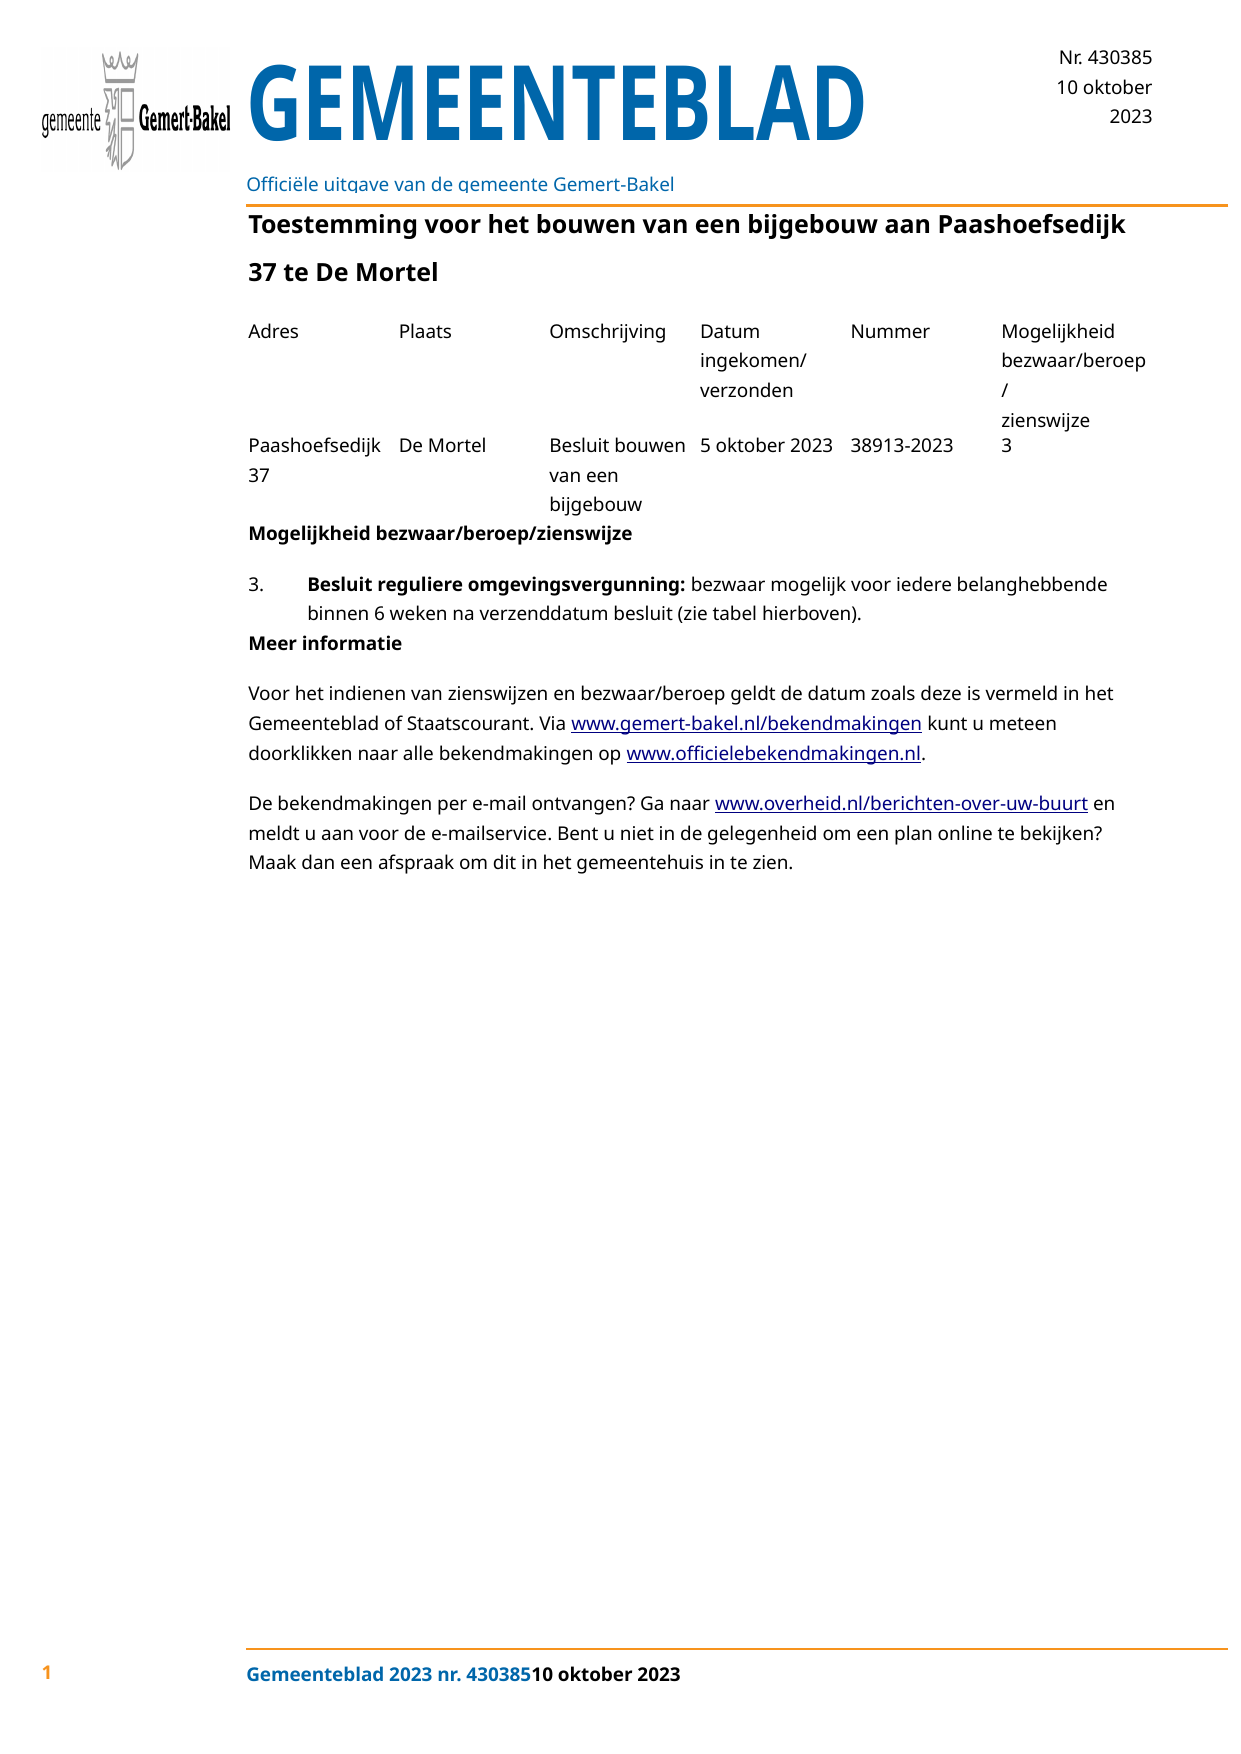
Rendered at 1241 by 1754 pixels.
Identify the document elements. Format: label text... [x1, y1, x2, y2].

table_header Omschrijving [549, 318, 700, 432]
text Voor het indienen van zienswijzen en bezwaar/beroep geldt de datum zoals deze is vermeld in het Gemeenteblad of Staatscourant. Via www.gemert-bakel.nl/bekendmakingen kunt u meteen doorklikken naar alle bekendmakingen op www.officielebekendmakingen.nl. [248, 681, 1152, 766]
table_header Mogelijkheid bezwaar/beroep/ zienswijze [1001, 318, 1152, 432]
table_cell De Mortel [399, 433, 549, 517]
text Meer informatie [248, 630, 1152, 656]
text Toestemming voor het bouwen van een bijgebouw aan Paashoefsedijk 37 te De Mortel [248, 207, 1152, 288]
table_header Datum ingekomen/ verzonden [700, 318, 850, 432]
table_header Adres [248, 318, 398, 432]
picture [41, 47, 231, 172]
table_header Nummer [850, 318, 1001, 432]
table_cell Besluit bouwen van een bijgebouw [549, 433, 700, 517]
table_cell Paashoefsedijk 37 [248, 433, 398, 517]
list Besluit reguliere omgevingsvergunning: bezwaar mogelijk voor iedere belanghebbende binnen 6 weken na verzenddatum besluit (zie tabel hierboven). [248, 571, 1152, 626]
table_cell 5 oktober 2023 [700, 433, 850, 517]
table_cell 3 [1001, 433, 1152, 517]
text De bekendmakingen per e-mail ontvangen? Ga naar www.overheid.nl/berichten-over-uw-buurt en meldt u aan voor de e-mailservice. Bent u niet in de gelegenheid om een plan online te bekijken? Maak dan een afspraak om dit in het gemeentehuis in te zien. [248, 790, 1152, 875]
table_cell 38913-2023 [850, 433, 1001, 517]
table_header Plaats [399, 318, 549, 432]
text Mogelijkheid bezwaar/beroep/zienswijze [248, 521, 1152, 546]
